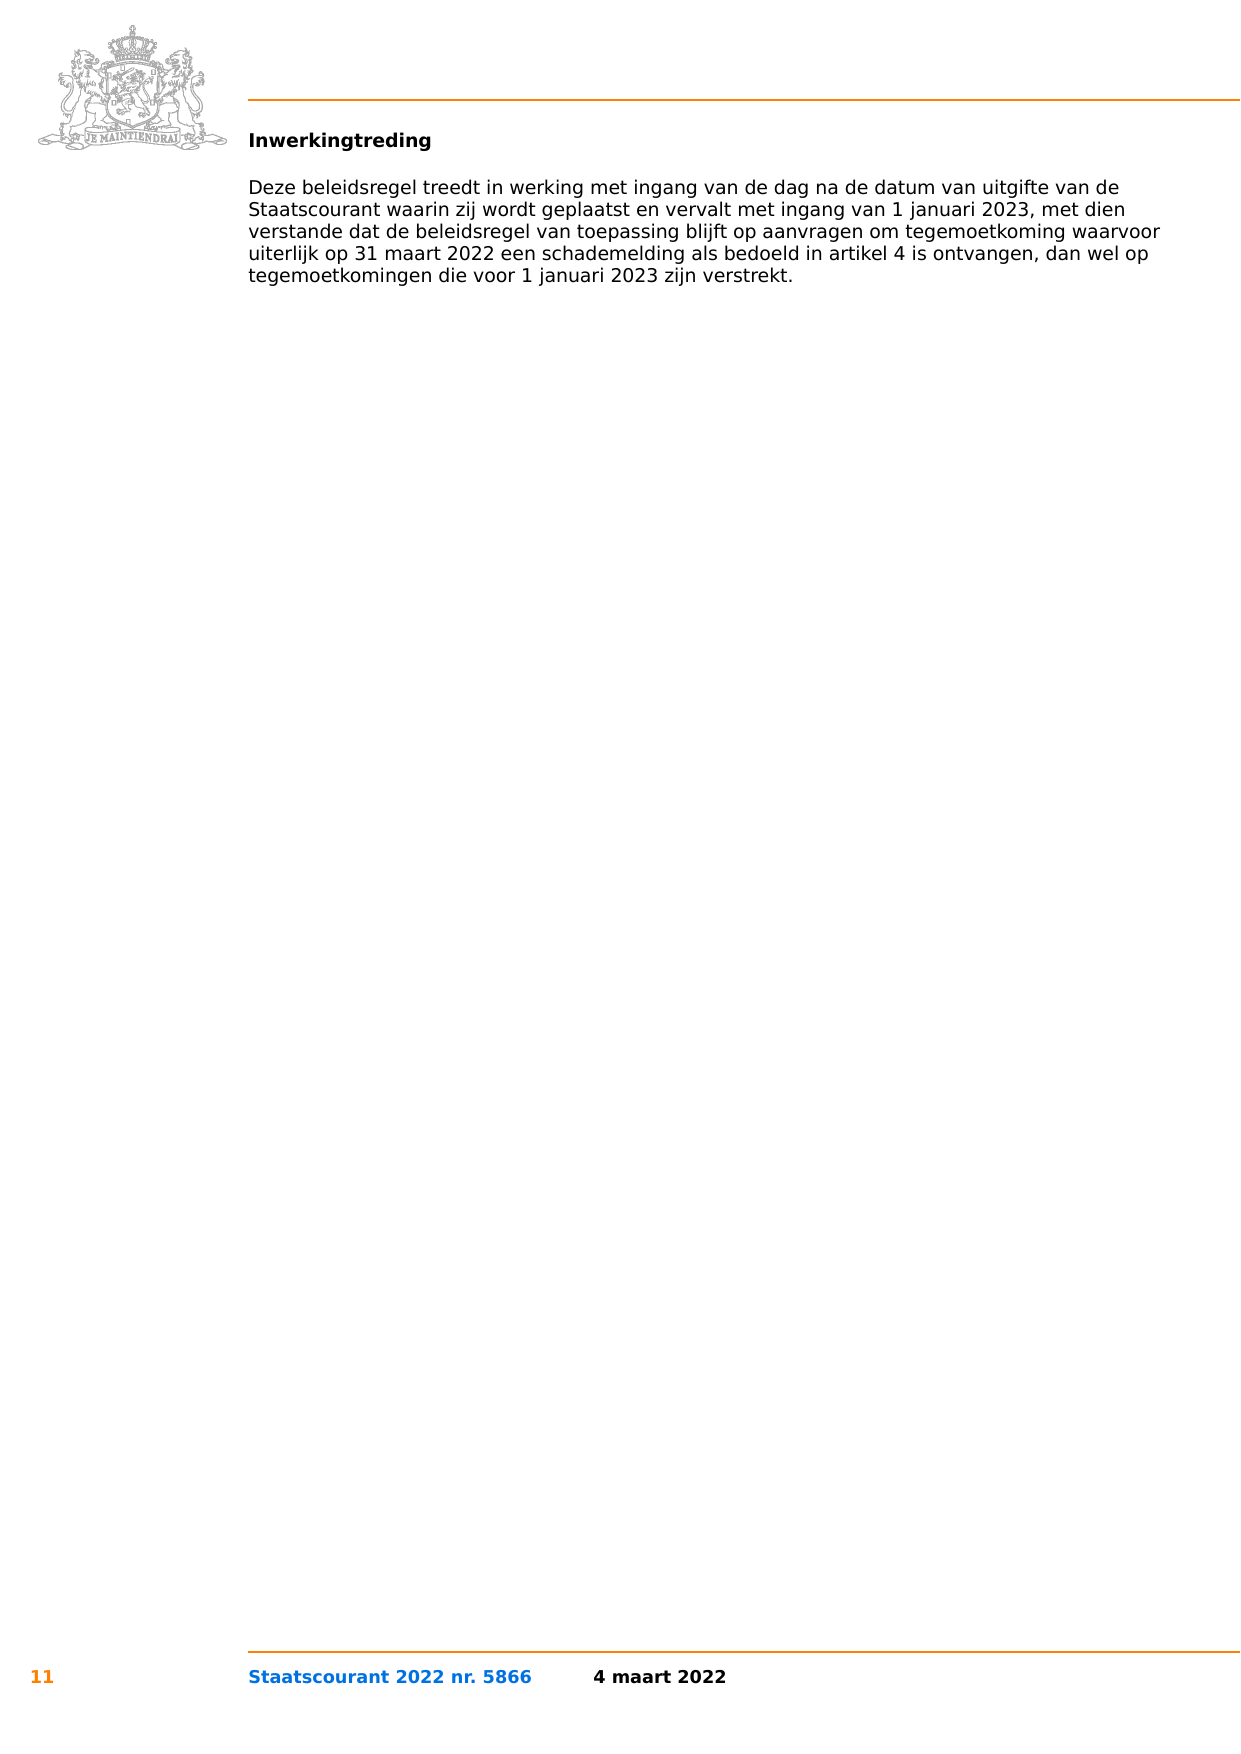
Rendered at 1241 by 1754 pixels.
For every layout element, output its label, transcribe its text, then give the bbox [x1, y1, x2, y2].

subtitle Inwerkingtreding [248, 130, 1163, 152]
text Deze beleidsregel treedt in werking met ingang van de dag na de datum van uitgifte van de Staatscourant waarin zij wordt geplaatst en vervalt met ingang van 1 januari 2023, met dien verstande dat de beleidsregel van toepassing blijft op aanvragen om tegemoetkoming waarvoor uiterlijk op 31 maart 2022 een schademelding als bedoeld in artikel 4 is ontvangen, dan wel op tegemoetkomingen die voor 1 januari 2023 zijn verstrekt. [248, 177, 1163, 287]
picture [38, 25, 227, 150]
